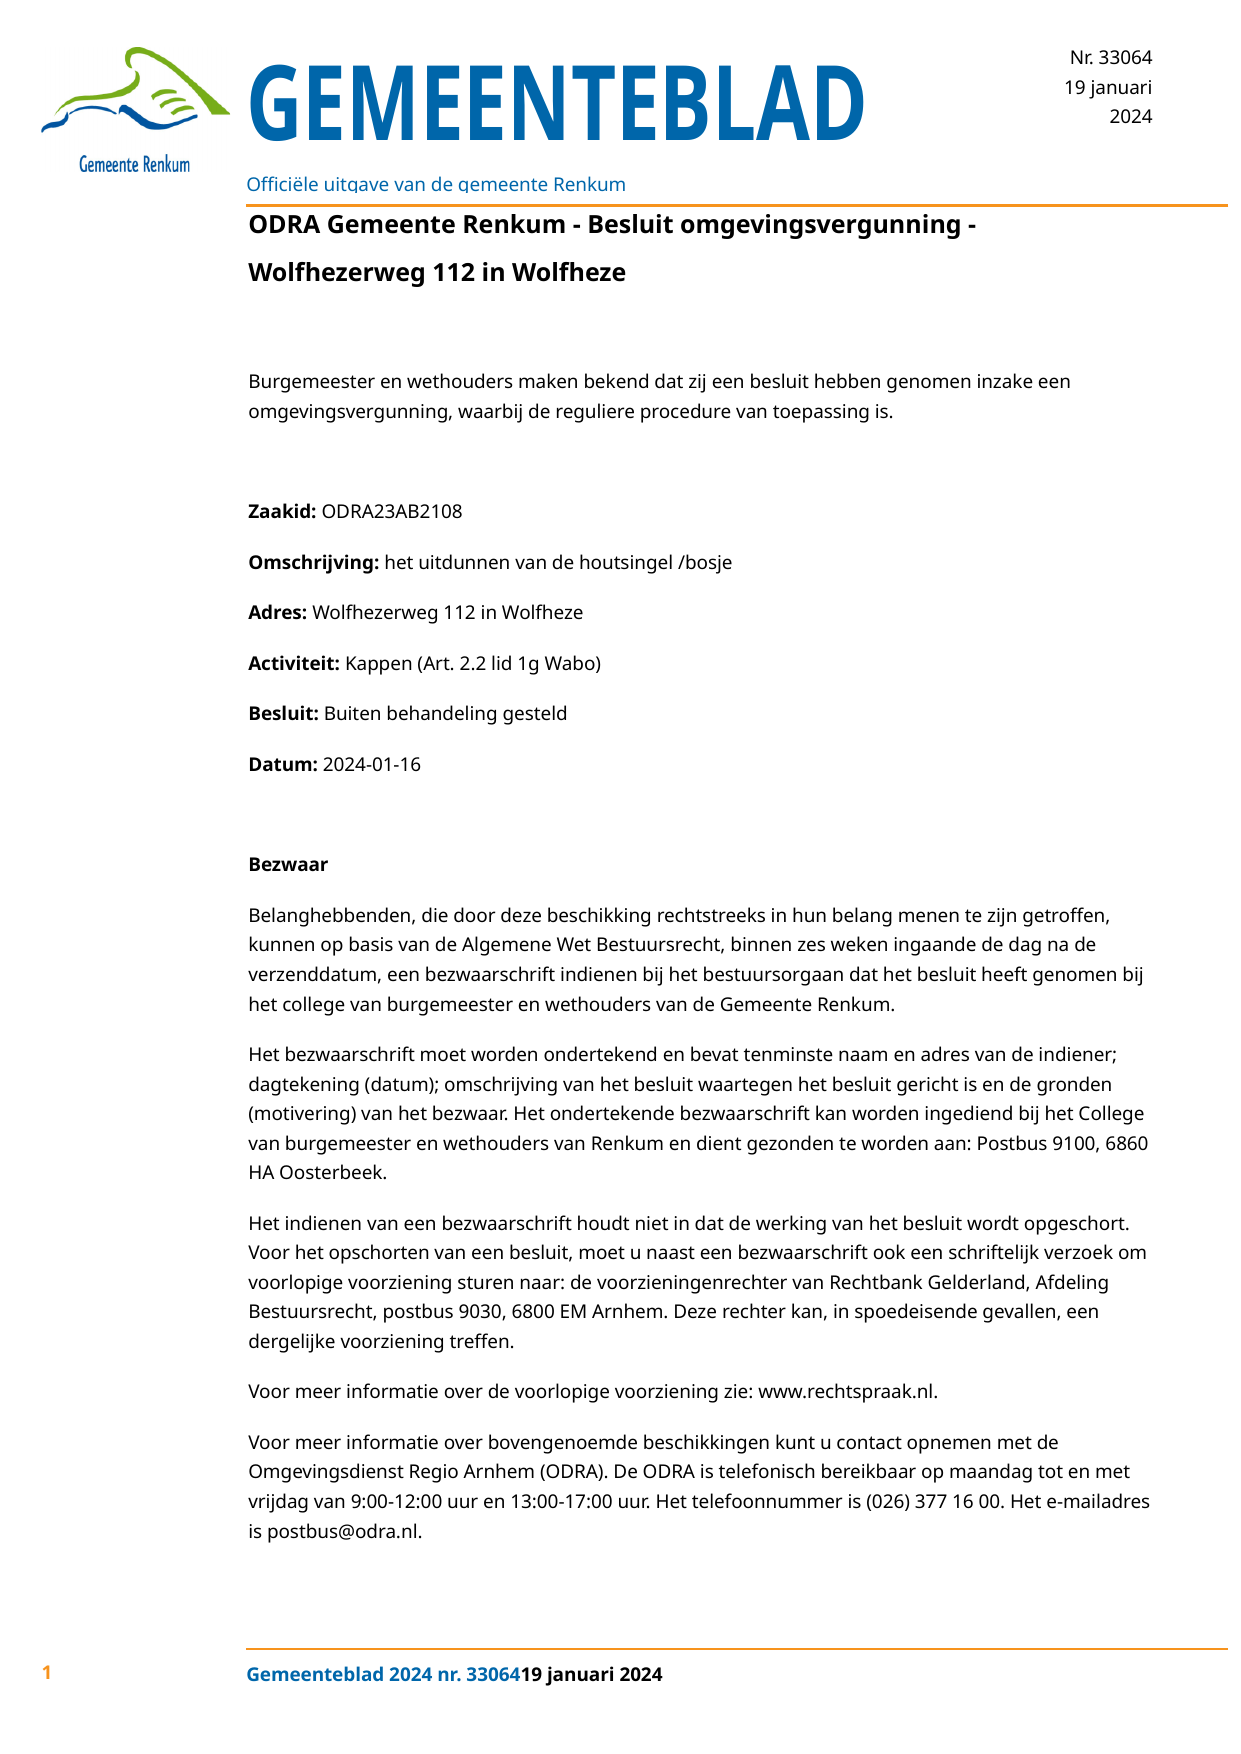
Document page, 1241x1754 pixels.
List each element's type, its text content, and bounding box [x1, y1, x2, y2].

text Besluit: Buiten behandeling gesteld [248, 700, 1152, 726]
text Adres: Wolfhezerweg 112 in Wolfheze [248, 599, 1152, 625]
text Het indienen van een bezwaarschrift houdt niet in dat de werking van het besluit wordt opgeschort. Voor het opschorten van een besluit, moet u naast een bezwaarschrift ook een schriftelijk verzoek om voorlopige voorziening sturen naar: de voorzieningenrechter van Rechtbank Gelderland, Afdeling Bestuursrecht, postbus 9030, 6800 EM Arnhem. Deze rechter kan, in spoedeisende gevallen, een dergelijke voorziening treffen. [248, 1210, 1152, 1354]
text Voor meer informatie over de voorlopige voorziening zie: www.rechtspraak.nl. [248, 1379, 1152, 1404]
text Bezwaar [248, 852, 1152, 877]
text Zaakid: ODRA23AB2108 [248, 499, 1152, 524]
picture [41, 47, 231, 172]
text Het bezwaarschrift moet worden ondertekend en bevat tenminste naam en adres van de indiener; dagtekening (datum); omschrijving van het besluit waartegen het besluit gericht is en de gronden (motivering) van het bezwaar. Het ondertekende bezwaarschrift kan worden ingediend bij het College van burgemeester en wethouders van Renkum en dient gezonden te worden aan: Postbus 9100, 6860 HA Oosterbeek. [248, 1041, 1152, 1185]
text ODRA Gemeente Renkum - Besluit omgevingsvergunning - Wolfhezerweg 112 in Wolfheze [248, 207, 1152, 288]
text Omschrijving: het uitdunnen van de houtsingel /bosje [248, 549, 1152, 575]
text Activiteit: Kappen (Art. 2.2 lid 1g Wabo) [248, 650, 1152, 676]
text Burgemeester en wethouders maken bekend dat zij een besluit hebben genomen inzake een omgevingsvergunning, waarbij de reguliere procedure van toepassing is. [248, 368, 1152, 424]
text Voor meer informatie over bovengenoemde beschikkingen kunt u contact opnemen met de Omgevingsdienst Regio Arnhem (ODRA). De ODRA is telefonisch bereikbaar op maandag tot en met vrijdag van 9:00-12:00 uur en 13:00-17:00 uur. Het telefoonnummer is (026) 377 16 00. Het e-mailadres is postbus@odra.nl. [248, 1429, 1152, 1544]
text Belanghebbenden, die door deze beschikking rechtstreeks in hun belang menen te zijn getroffen, kunnen op basis van de Algemene Wet Bestuursrecht, binnen zes weken ingaande de dag na de verzenddatum, een bezwaarschrift indienen bij het bestuursorgaan dat het besluit heeft genomen bij het college van burgemeester en wethouders van de Gemeente Renkum. [248, 902, 1152, 1017]
text Datum: 2024-01-16 [248, 751, 1152, 777]
